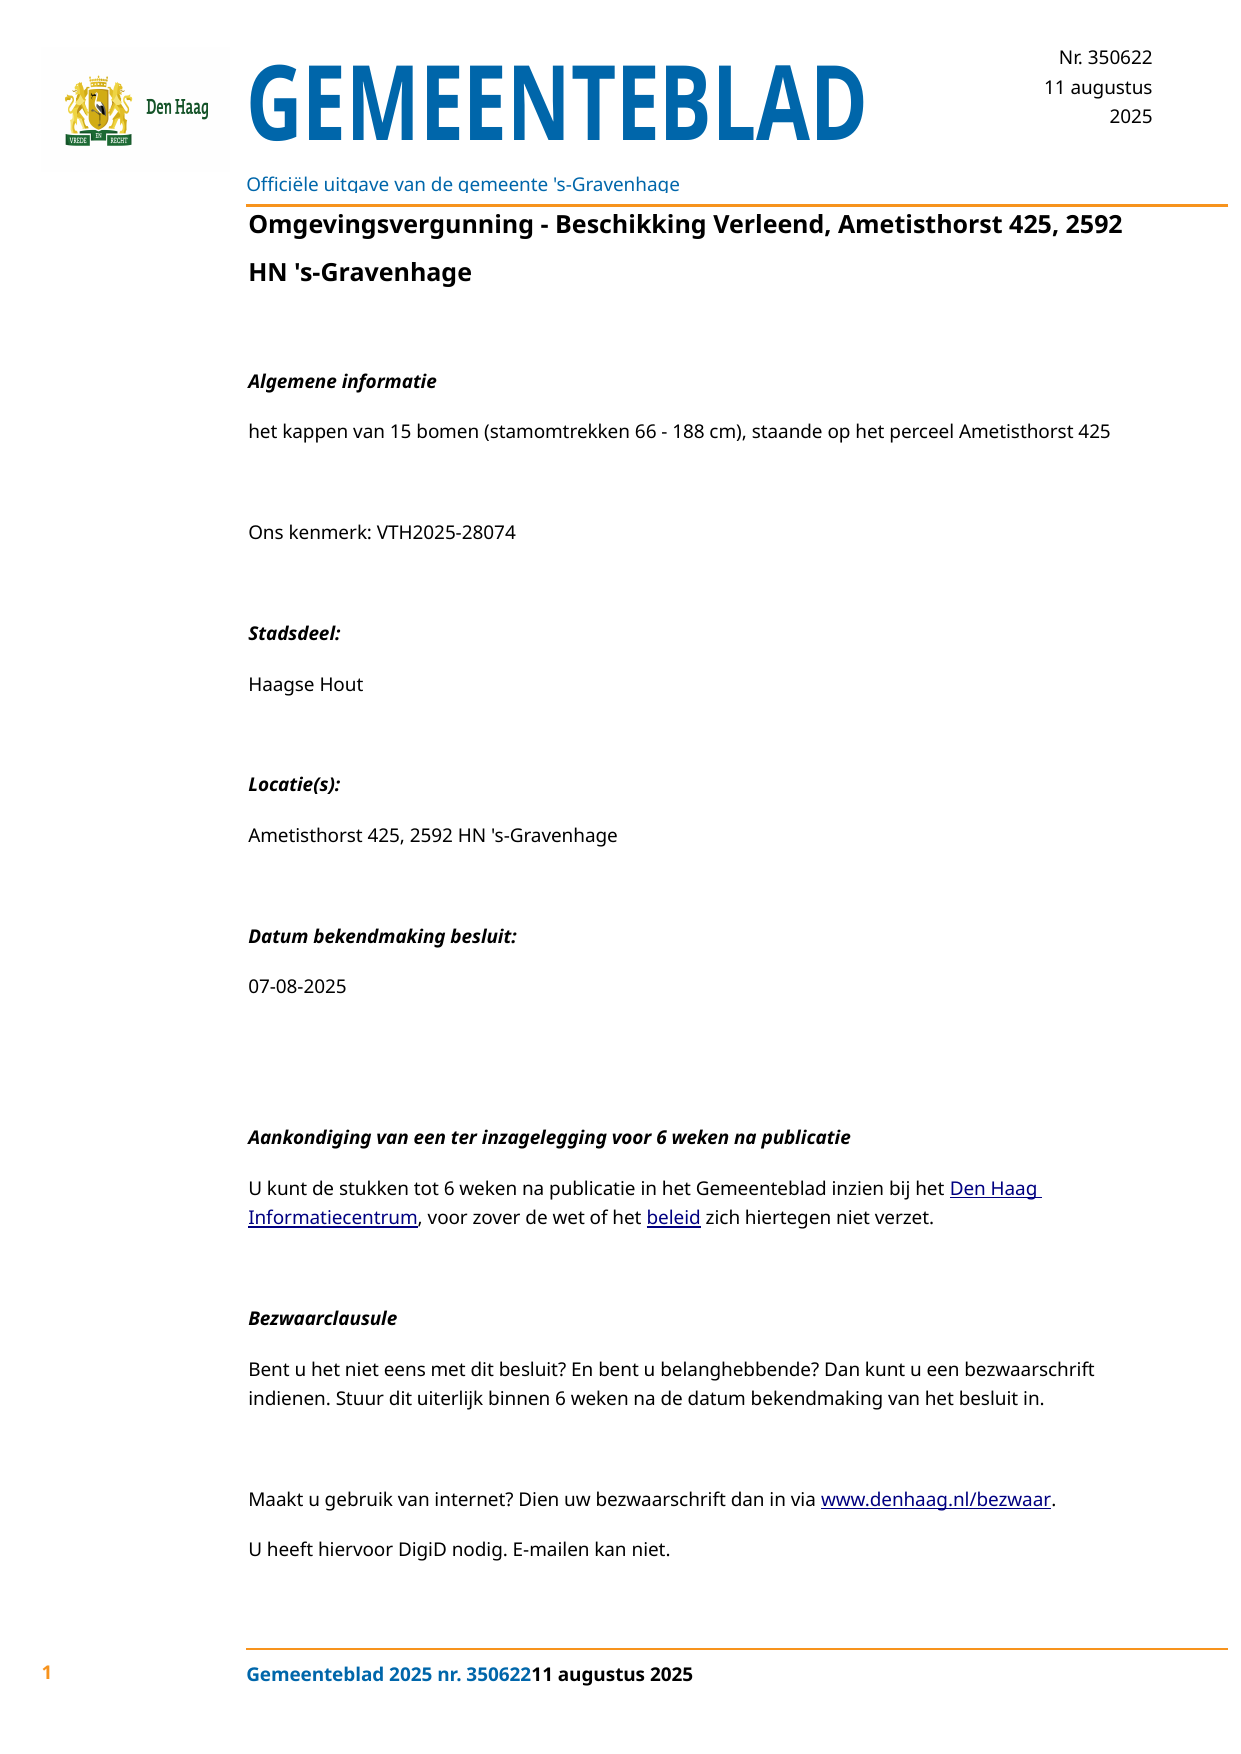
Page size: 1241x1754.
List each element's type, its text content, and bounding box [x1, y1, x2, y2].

text U kunt de stukken tot 6 weken na publicatie in het Gemeenteblad inzien bij het Den Haag Informatiecentrum, voor zover de wet of het beleid zich hiertegen niet verzet. [248, 1175, 1152, 1230]
text Locatie(s): [248, 772, 1152, 797]
text 07-08-2025 [248, 973, 1152, 999]
text Ons kenmerk: VTH2025-28074 [248, 519, 1152, 545]
text Maakt u gebruik van internet? Dien uw bezwaarschrift dan in via www.denhaag.nl/bezwaar. [248, 1486, 1152, 1512]
text Algemene informatie [248, 368, 1152, 394]
text U heeft hiervoor DigiD nodig. E-mailen kan niet. [248, 1537, 1152, 1562]
text Ametisthorst 425, 2592 HN 's-Gravenhage [248, 822, 1152, 848]
text Stadsdeel: [248, 620, 1152, 646]
text Bezwaarclausule [248, 1305, 1152, 1331]
text het kappen van 15 bomen (stamomtrekken 66 - 188 cm), staande op het perceel Ametisthorst 425 [248, 419, 1152, 444]
picture [41, 47, 231, 172]
text Haagse Hout [248, 671, 1152, 697]
text Bent u het niet eens met dit besluit? En bent u belanghebbende? Dan kunt u een bezwaarschrift indienen. Stuur dit uiterlijk binnen 6 weken na de datum bekendmaking van het besluit in. [248, 1356, 1152, 1411]
text Datum bekendmaking besluit: [248, 923, 1152, 949]
text Omgevingsvergunning - Beschikking Verleend, Ametisthorst 425, 2592 HN 's-Gravenhage [248, 207, 1152, 288]
text Aankondiging van een ter inzagelegging voor 6 weken na publicatie [248, 1124, 1152, 1150]
